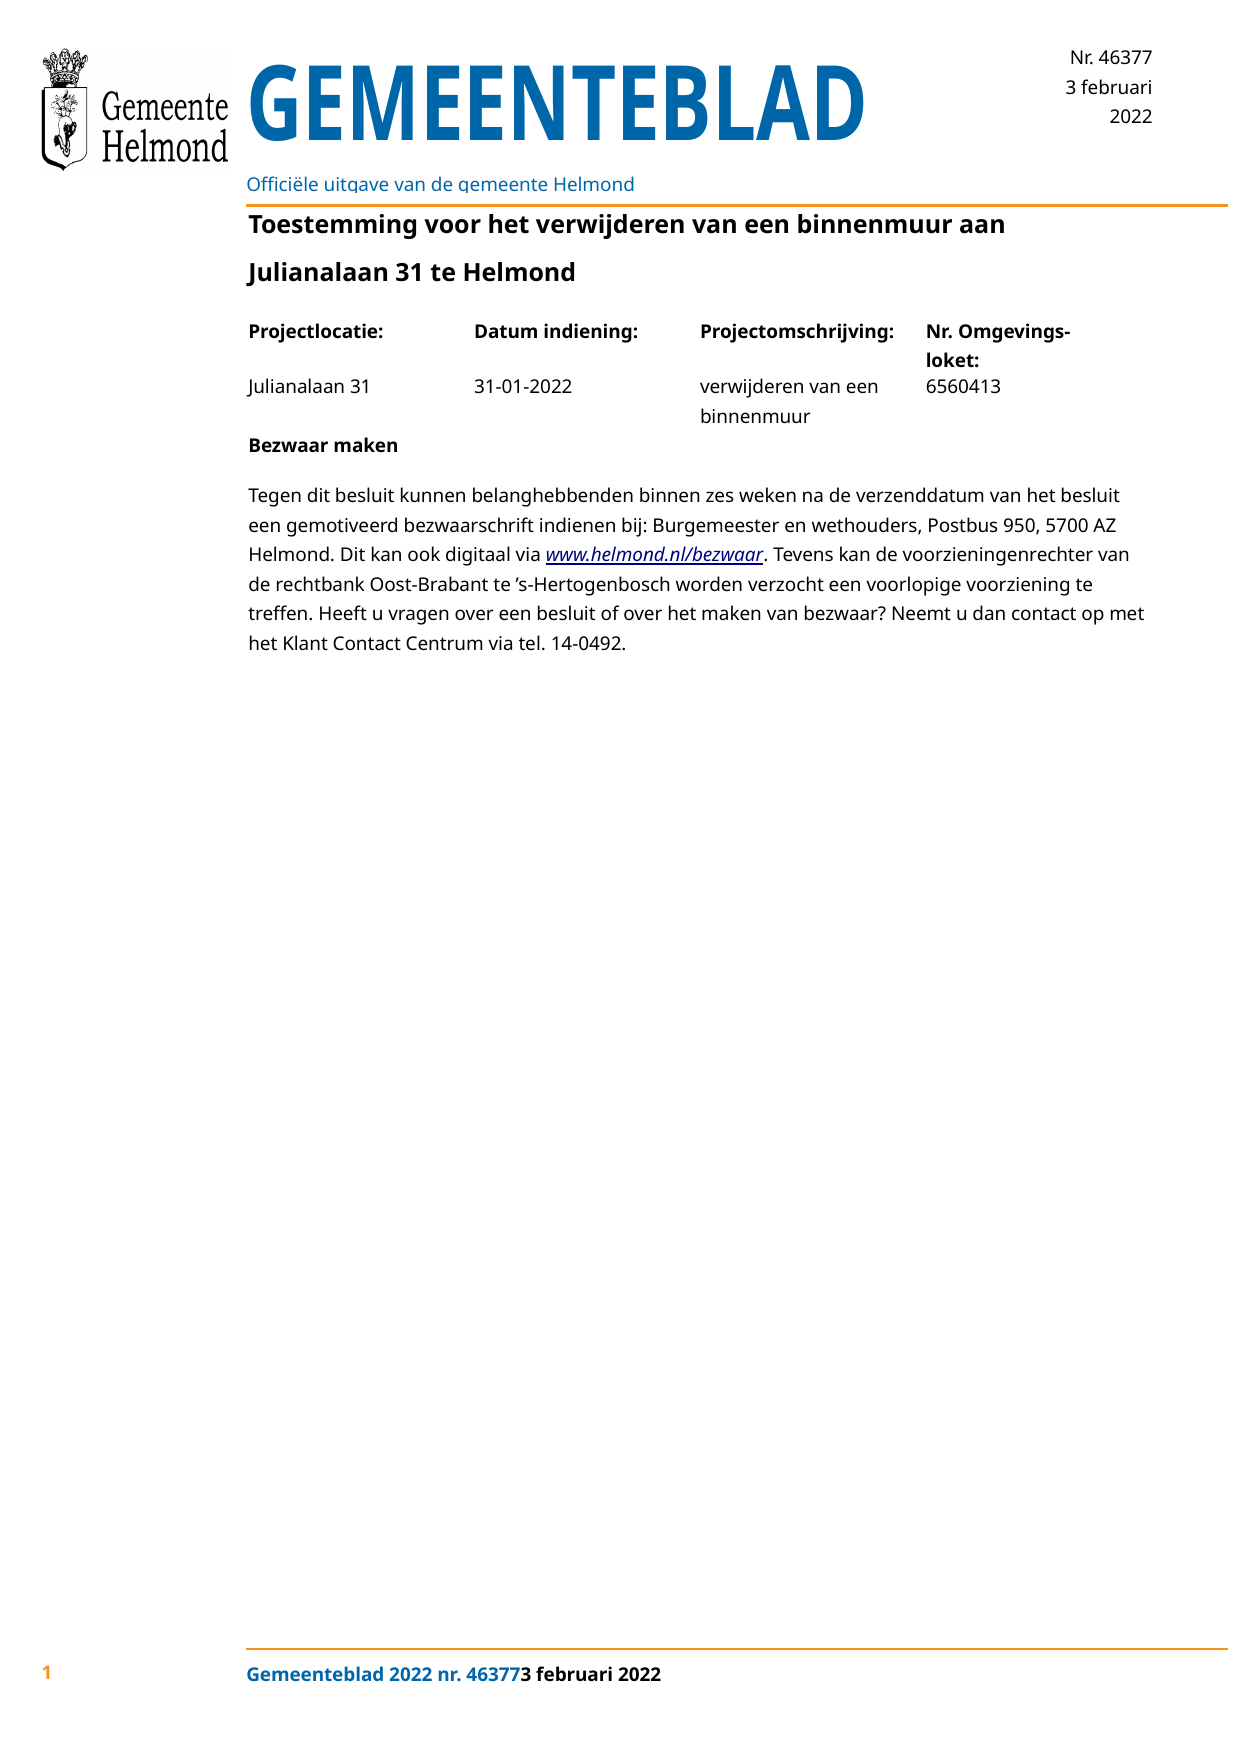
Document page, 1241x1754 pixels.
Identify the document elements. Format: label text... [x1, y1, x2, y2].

text Bezwaar maken [248, 432, 1152, 458]
table_header Projectlocatie: [248, 318, 474, 373]
table_cell verwijderen van een binnenmuur [700, 373, 926, 429]
text Toestemming voor het verwijderen van een binnenmuur aan Julianalaan 31 te Helmond [248, 207, 1152, 288]
table_cell Julianalaan 31 [248, 373, 474, 429]
picture [41, 47, 231, 172]
table_cell 31-01-2022 [474, 373, 700, 429]
table_header Projectomschrijving: [700, 318, 926, 373]
text Tegen dit besluit kunnen belanghebbenden binnen zes weken na de verzenddatum van het besluit een gemotiveerd bezwaarschrift indienen bij: Burgemeester en wethouders, Postbus 950, 5700 AZ Helmond. Dit kan ook digitaal via www.helmond.nl/bezwaar. Tevens kan de voorzieningenrechter van de rechtbank Oost-Brabant te ’s-Hertogenbosch worden verzocht een voorlopige voorziening te treffen. Heeft u vragen over een besluit of over het maken van bezwaar? Neemt u dan contact op met het Klant Contact Centrum via tel. 14-0492. [248, 482, 1152, 656]
table_cell 6560413 [926, 373, 1152, 429]
table_header Nr. Omgevings- loket: [926, 318, 1152, 373]
table_header Datum indiening: [474, 318, 700, 373]
